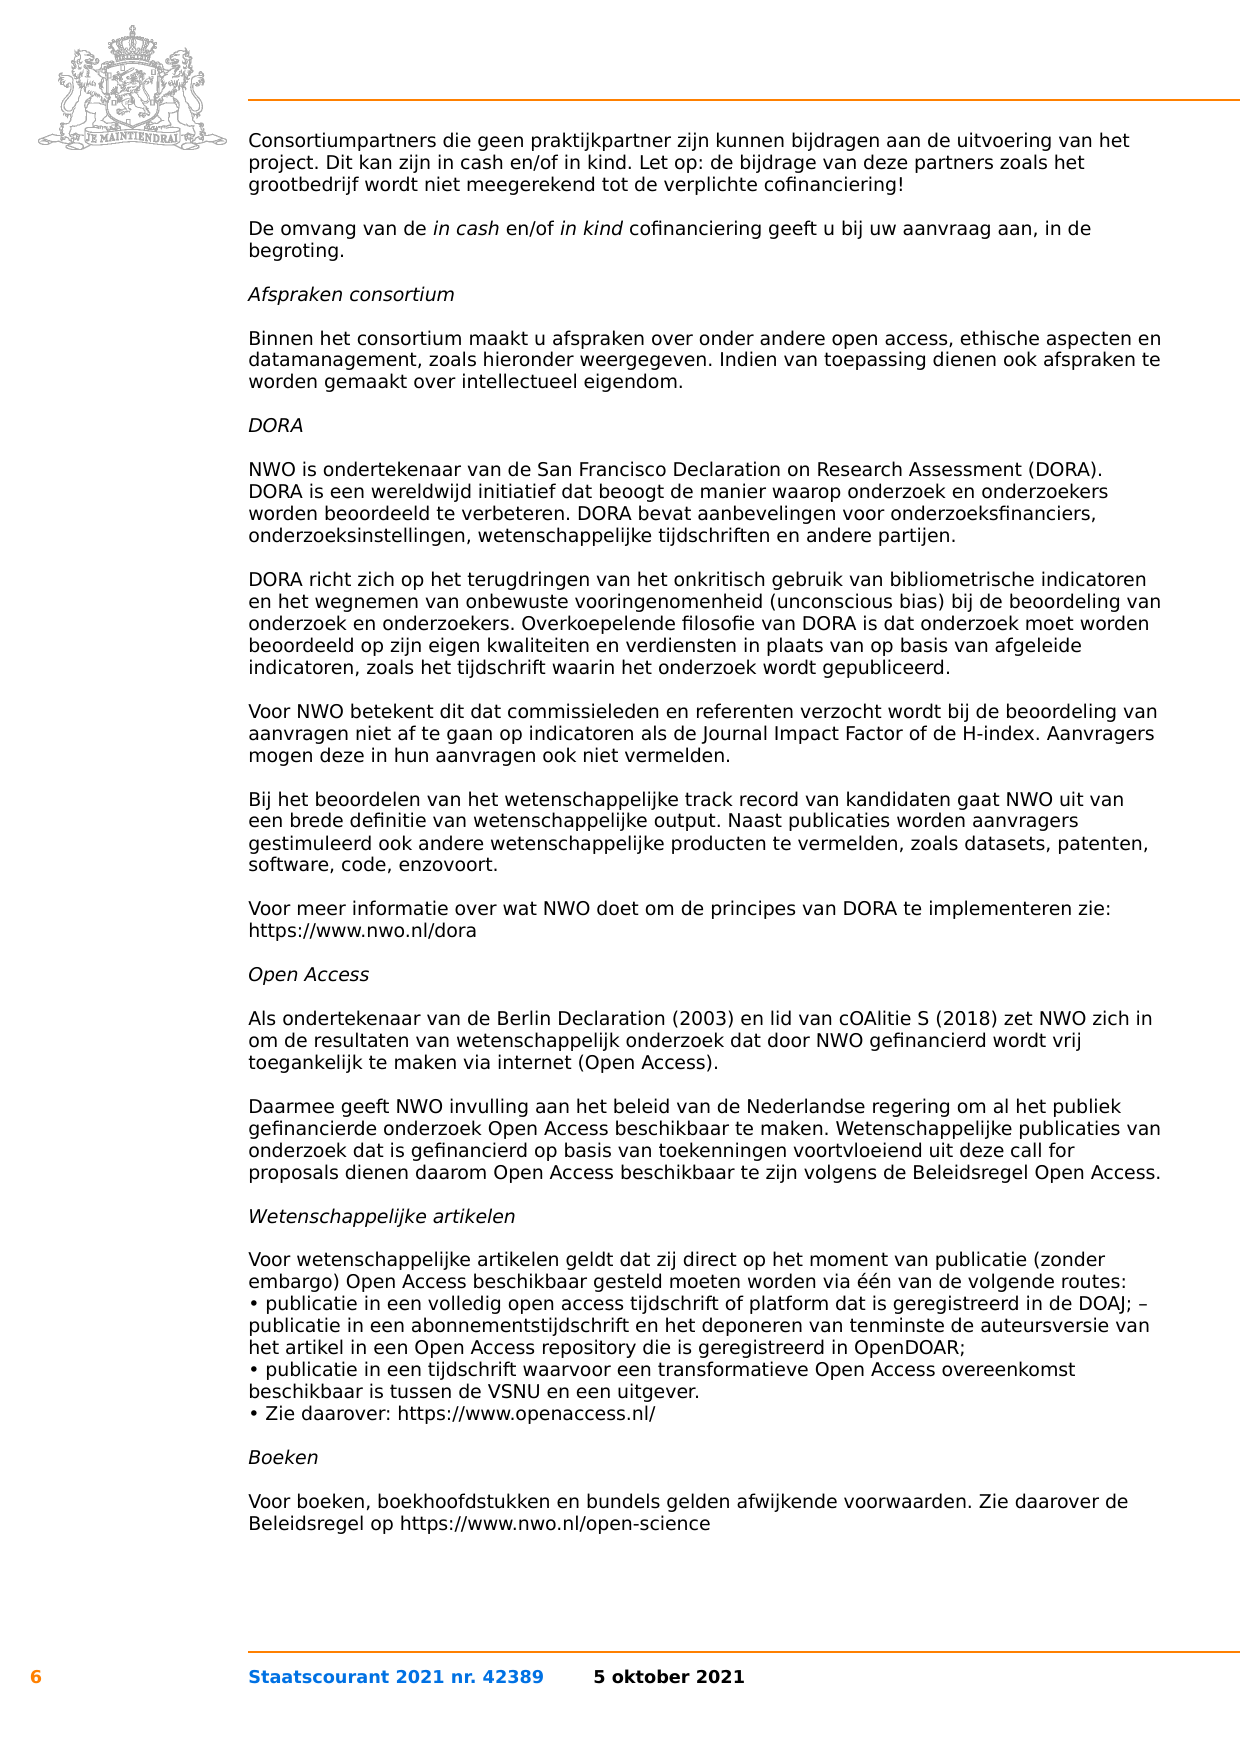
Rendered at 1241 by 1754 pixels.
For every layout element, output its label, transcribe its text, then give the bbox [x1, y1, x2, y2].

text Voor boeken, boekhoofdstukken en bundels gelden afwijkende voorwaarden. Zie daarover de Beleidsregel op https://www.nwo.nl/open-science [248, 1491, 1163, 1535]
text NWO is ondertekenaar van de San Francisco Declaration on Research Assessment (DORA). DORA is een wereldwijd initiatief dat beoogt de manier waarop onderzoek en onderzoekers worden beoordeeld te verbeteren. DORA bevat aanbevelingen voor onderzoeksfinanciers, onderzoeksinstellingen, wetenschappelijke tijdschriften en andere partijen. [248, 459, 1163, 547]
subtitle Boeken [248, 1447, 1163, 1469]
text De omvang van de in cash en/of in kind cofinanciering geeft u bij uw aanvraag aan, in de begroting. [248, 218, 1163, 262]
subtitle DORA [248, 415, 1163, 437]
text Binnen het consortium maakt u afspraken over onder andere open access, ethische aspecten en datamanagement, zoals hieronder weergegeven. Indien van toepassing dienen ook afspraken te worden gemaakt over intellectueel eigendom. [248, 327, 1163, 393]
text • Zie daarover: https://www.openaccess.nl/ [248, 1403, 1163, 1425]
text Als ondertekenaar van de Berlin Declaration (2003) en lid van cOAlitie S (2018) zet NWO zich in om de resultaten van wetenschappelijk onderzoek dat door NWO gefinancierd wordt vrij toegankelijk te maken via internet (Open Access). [248, 1008, 1163, 1074]
text Consortiumpartners die geen praktijkpartner zijn kunnen bijdragen aan de uitvoering van het project. Dit kan zijn in cash en/of in kind. Let op: de bijdrage van deze partners zoals het grootbedrijf wordt niet meegerekend tot de verplichte cofinanciering! [248, 130, 1163, 196]
text Voor meer informatie over wat NWO doet om de principes van DORA te implementeren zie: https://www.nwo.nl/dora [248, 898, 1163, 942]
subtitle Afspraken consortium [248, 283, 1163, 306]
text Voor wetenschappelijke artikelen geldt dat zij direct op het moment van publicatie (zonder embargo) Open Access beschikbaar gesteld moeten worden via één van de volgende routes: [248, 1249, 1163, 1293]
text Daarmee geeft NWO invulling aan het beleid van de Nederlandse regering om al het publiek gefinancierde onderzoek Open Access beschikbaar te maken. Wetenschappelijke publicaties van onderzoek dat is gefinancierd op basis van toekenningen voortvloeiend uit deze call for proposals dienen daarom Open Access beschikbaar te zijn volgens de Beleidsregel Open Access. [248, 1096, 1163, 1184]
picture [38, 25, 227, 150]
text • publicatie in een tijdschrift waarvoor een transformatieve Open Access overeenkomst beschikbaar is tussen de VSNU en een uitgever. [248, 1359, 1163, 1403]
text DORA richt zich op het terugdringen van het onkritisch gebruik van bibliometrische indicatoren en het wegnemen van onbewuste vooringenomenheid (unconscious bias) bij de beoordeling van onderzoek en onderzoekers. Overkoepelende filosofie van DORA is dat onderzoek moet worden beoordeeld op zijn eigen kwaliteiten en verdiensten in plaats van op basis van afgeleide indicatoren, zoals het tijdschrift waarin het onderzoek wordt gepubliceerd. [248, 569, 1163, 679]
subtitle Wetenschappelijke artikelen [248, 1206, 1163, 1227]
text Bij het beoordelen van het wetenschappelijke track record van kandidaten gaat NWO uit van een brede definitie van wetenschappelijke output. Naast publicaties worden aanvragers gestimuleerd ook andere wetenschappelijke producten te vermelden, zoals datasets, patenten, software, code, enzovoort. [248, 788, 1163, 876]
text Voor NWO betekent dit dat commissieleden en referenten verzocht wordt bij de beoordeling van aanvragen niet af te gaan op indicatoren als de Journal Impact Factor of de H-index. Aanvragers mogen deze in hun aanvragen ook niet vermelden. [248, 701, 1163, 767]
text • publicatie in een volledig open access tijdschrift of platform dat is geregistreerd in de DOAJ; – publicatie in een abonnementstijdschrift en het deponeren van tenminste de auteursversie van het artikel in een Open Access repository die is geregistreerd in OpenDOAR; [248, 1293, 1163, 1359]
subtitle Open Access [248, 964, 1163, 986]
